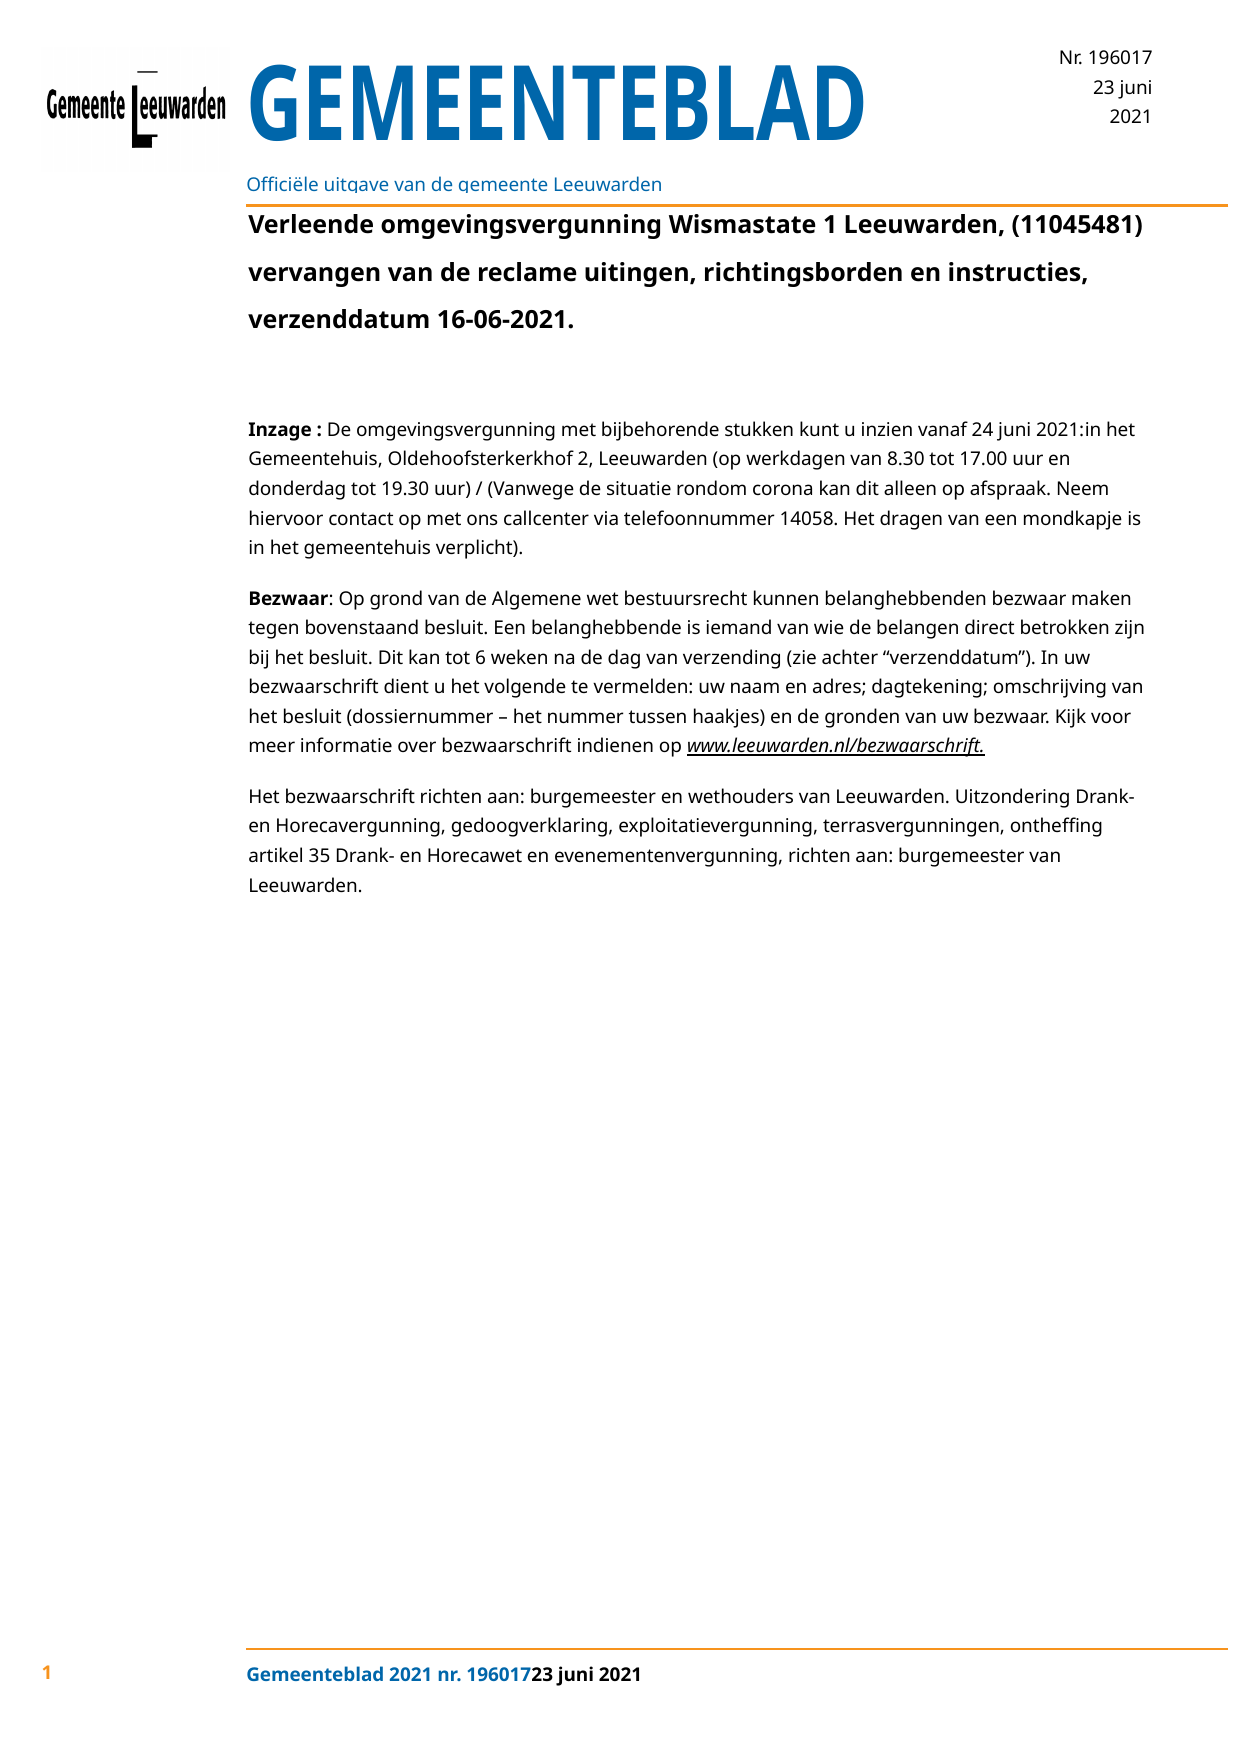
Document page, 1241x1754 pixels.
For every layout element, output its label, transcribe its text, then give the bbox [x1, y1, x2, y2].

text Verleende omgevingsvergunning Wismastate 1 Leeuwarden, (11045481) vervangen van de reclame uitingen, richtingsborden en instructies, verzenddatum 16-06-2021. [248, 207, 1152, 336]
text Bezwaar: Op grond van de Algemene wet bestuursrecht kunnen belanghebbenden bezwaar maken tegen bovenstaand besluit. Een belanghebbende is iemand van wie de belangen direct betrokken zijn bij het besluit. Dit kan tot 6 weken na de dag van verzending (zie achter “verzenddatum”). In uw bezwaarschrift dient u het volgende te vermelden: uw naam en adres; dagtekening; omschrijving van het besluit (dossiernummer – het nummer tussen haakjes) en de gronden van uw bezwaar. Kijk voor meer informatie over bezwaarschrift indienen op www.leeuwarden.nl/bezwaarschrift. [248, 585, 1152, 758]
picture [41, 47, 231, 172]
text Inzage : De omgevingsvergunning met bijbehorende stukken kunt u inzien vanaf 24 juni 2021:in het Gemeentehuis, Oldehoofsterkerkhof 2, Leeuwarden (op werkdagen van 8.30 tot 17.00 uur en donderdag tot 19.30 uur) / (Vanwege de situatie rondom corona kan dit alleen op afspraak. Neem hiervoor contact op met ons callcenter via telefoonnummer 14058. Het dragen van een mondkapje is in het gemeentehuis verplicht). [248, 416, 1152, 560]
text Het bezwaarschrift richten aan: burgemeester en wethouders van Leeuwarden. Uitzondering Drank- en Horecavergunning, gedoogverklaring, exploitatievergunning, terrasvergunningen, ontheffing artikel 35 Drank- en Horecawet en evenementenvergunning, richten aan: burgemeester van Leeuwarden. [248, 783, 1152, 897]
